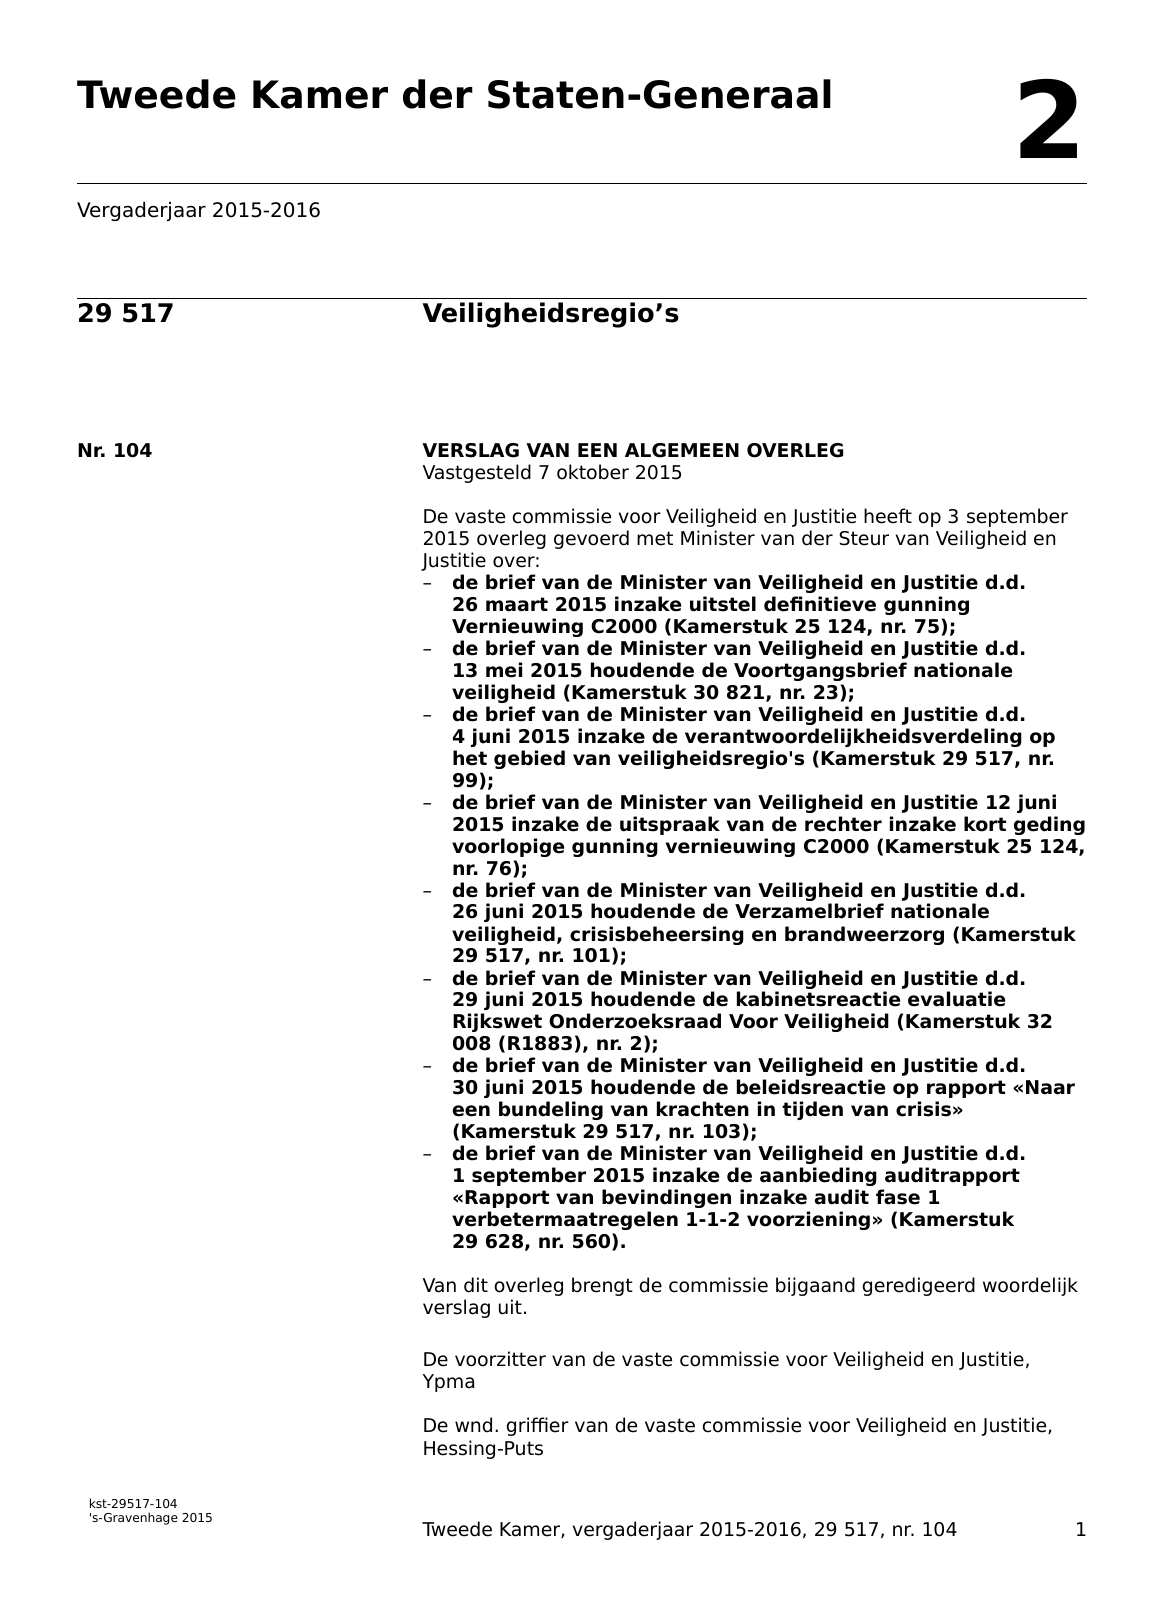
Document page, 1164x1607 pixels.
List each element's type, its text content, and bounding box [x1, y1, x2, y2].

text Vastgesteld 7 oktober 2015 [422, 462, 1087, 484]
subtitle 29 517 Veiligheidsregio’s [77, 299, 1087, 329]
text De vaste commissie voor Veiligheid en Justitie heeft op 3 september 2015 overleg gevoerd met Minister van der Steur van Veiligheid en Justitie over: [422, 506, 1087, 572]
text – de brief van de Minister van Veiligheid en Justitie d.d. 1 september 2015 inzake de aanbieding auditrapport «Rapport van bevindingen inzake audit fase 1 verbetermaatregelen 1-1-2 voorziening» (Kamerstuk 29 628, nr. 560). [422, 1143, 1087, 1253]
text 's-Gravenhage 2015 [88, 1511, 323, 1525]
text kst-29517-104 [88, 1497, 323, 1511]
table_header Tweede Kamer der Staten-Generaal [77, 59, 886, 183]
text – de brief van de Minister van Veiligheid en Justitie d.d. 26 juni 2015 houdende de Verzamelbrief nationale veiligheid, crisisbeheersing en brandweerzorg (Kamerstuk 29 517, nr. 101); [422, 879, 1087, 967]
text – de brief van de Minister van Veiligheid en Justitie d.d. 29 juni 2015 houdende de kabinetsreactie evaluatie Rijkswet Onderzoeksraad Voor Veiligheid (Kamerstuk 32 008 (R1883), nr. 2); [422, 967, 1087, 1055]
text – de brief van de Minister van Veiligheid en Justitie d.d. 4 juni 2015 inzake de verantwoordelijkheidsverdeling op het gebied van veiligheidsregio's (Kamerstuk 29 517, nr. 99); [422, 704, 1087, 792]
subtitle Nr. 104 VERSLAG VAN EEN ALGEMEEN OVERLEG [77, 440, 1087, 462]
table_cell Vergaderjaar 2015-2016 [77, 184, 1087, 298]
text – de brief van de Minister van Veiligheid en Justitie d.d. 30 juni 2015 houdende de beleidsreactie op rapport «Naar een bundeling van krachten in tijden van crisis» (Kamerstuk 29 517, nr. 103); [422, 1055, 1087, 1143]
text – de brief van de Minister van Veiligheid en Justitie d.d. 13 mei 2015 houdende de Voortgangsbrief nationale veiligheid (Kamerstuk 30 821, nr. 23); [422, 638, 1087, 704]
table_header 2 [886, 59, 1087, 183]
text – de brief van de Minister van Veiligheid en Justitie d.d. 26 maart 2015 inzake uitstel definitieve gunning Vernieuwing C2000 (Kamerstuk 25 124, nr. 75); [422, 572, 1087, 638]
text De wnd. griffier van de vaste commissie voor Veiligheid en Justitie, Hessing-Puts [422, 1415, 1087, 1459]
text De voorzitter van de vaste commissie voor Veiligheid en Justitie, Ypma [422, 1349, 1087, 1393]
text – de brief van de Minister van Veiligheid en Justitie 12 juni 2015 inzake de uitspraak van de rechter inzake kort geding voorlopige gunning vernieuwing C2000 (Kamerstuk 25 124, nr. 76); [422, 792, 1087, 879]
text Van dit overleg brengt de commissie bijgaand geredigeerd woordelijk verslag uit. [422, 1275, 1087, 1319]
